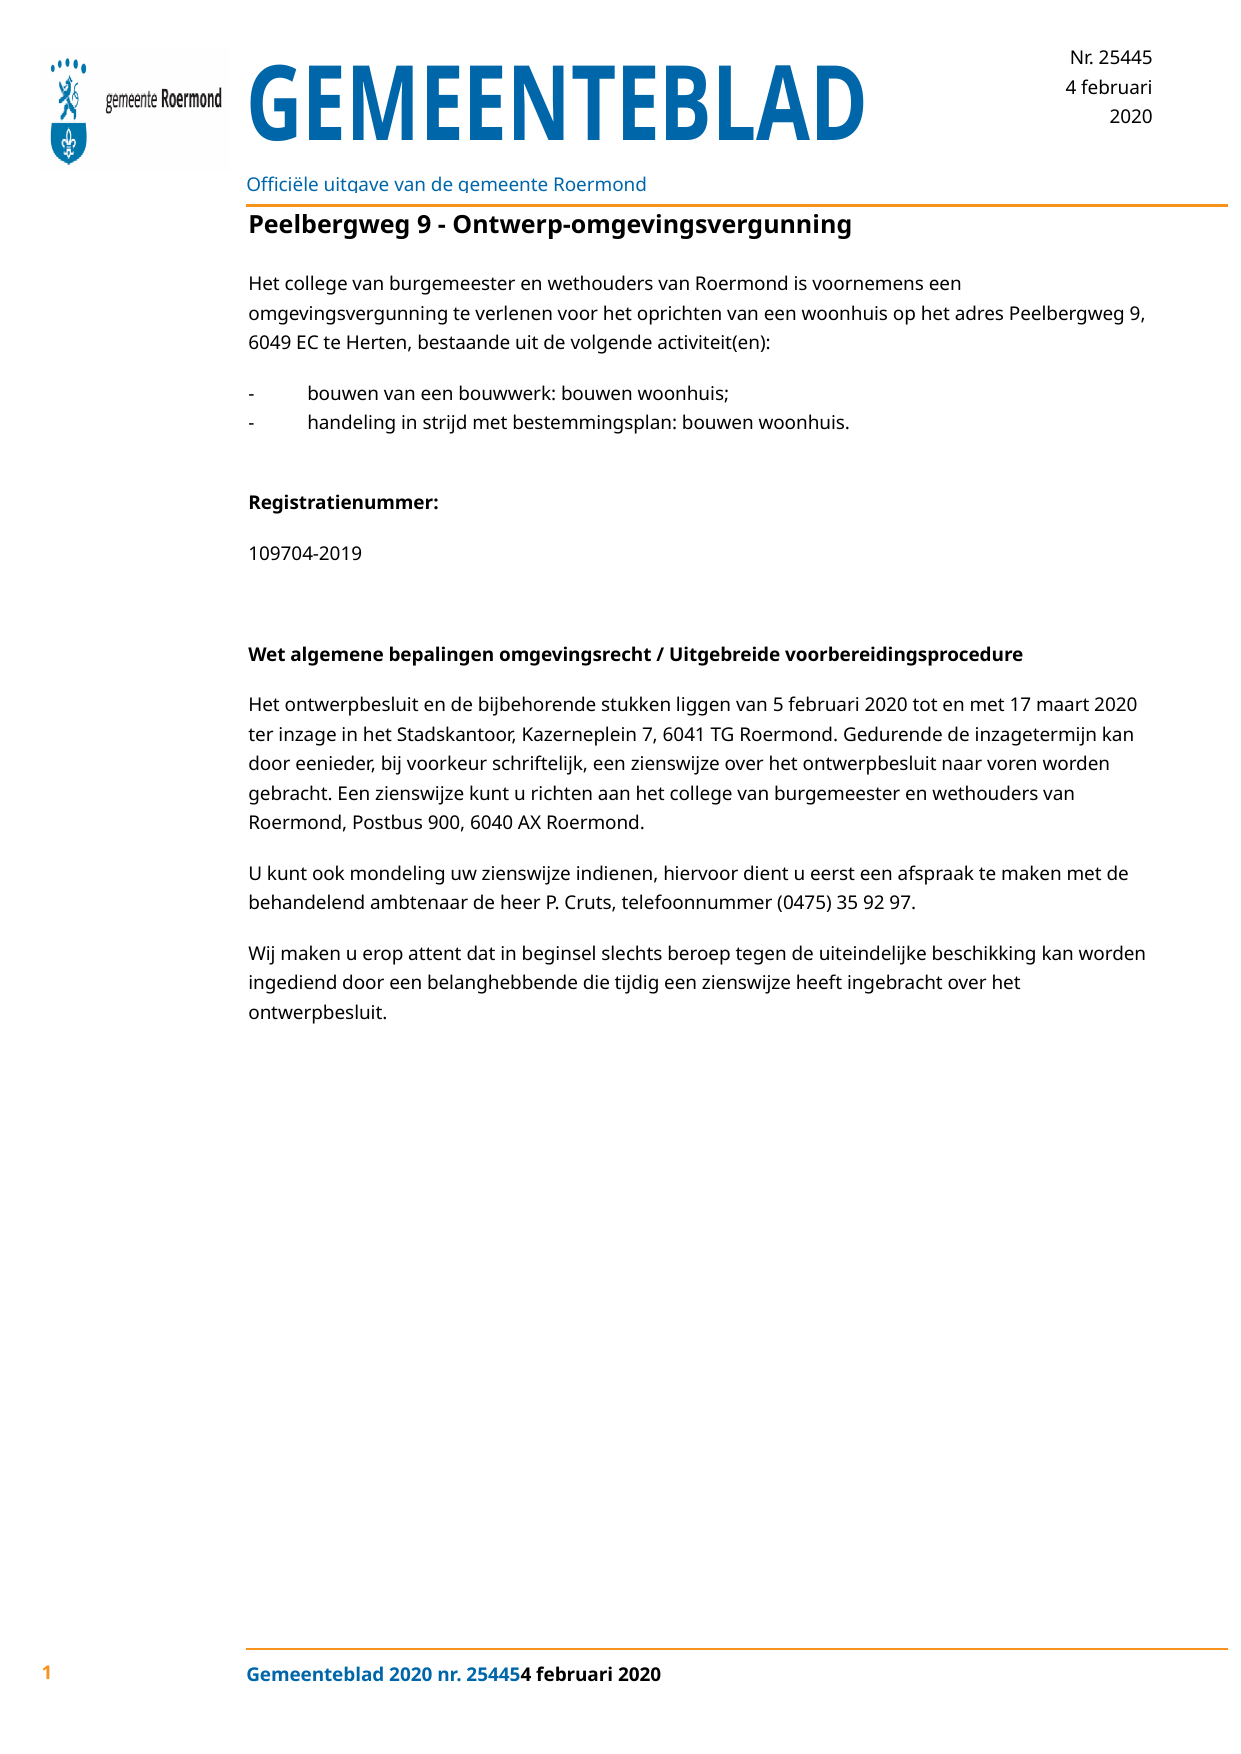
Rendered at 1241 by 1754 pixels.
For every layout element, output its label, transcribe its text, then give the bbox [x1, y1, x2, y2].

text Het ontwerpbesluit en de bijbehorende stukken liggen van 5 februari 2020 tot en met 17 maart 2020 ter inzage in het Stadskantoor, Kazerneplein 7, 6041 TG Roermond. Gedurende de inzagetermijn kan door eenieder, bij voorkeur schriftelijk, een zienswijze over het ontwerpbesluit naar voren worden gebracht. Een zienswijze kunt u richten aan het college van burgemeester en wethouders van Roermond, Postbus 900, 6040 AX Roermond. [248, 691, 1152, 835]
text U kunt ook mondeling uw zienswijze indienen, hiervoor dient u eerst een afspraak te maken met de behandelend ambtenaar de heer P. Cruts, telefoonnummer (0475) 35 92 97. [248, 860, 1152, 915]
list handeling in strijd met bestemmingsplan: bouwen woonhuis. [248, 409, 1152, 435]
text Peelbergweg 9 - Ontwerp-omgevingsvergunning [248, 207, 1152, 241]
text Wij maken u erop attent dat in beginsel slechts beroep tegen de uiteindelijke beschikking kan worden ingediend door een belanghebbende die tijdig een zienswijze heeft ingebracht over het ontwerpbesluit. [248, 940, 1152, 1025]
text Registratienummer: [248, 489, 1152, 515]
text Wet algemene bepalingen omgevingsrecht / Uitgebreide voorbereidingsprocedure [248, 641, 1152, 666]
list bouwen van een bouwwerk: bouwen woonhuis; [248, 380, 1152, 406]
text 109704-2019 [248, 540, 1152, 566]
picture [41, 47, 231, 172]
text Het college van burgemeester en wethouders van Roermond is voornemens een omgevingsvergunning te verlenen voor het oprichten van een woonhuis op het adres Peelbergweg 9, 6049 EC te Herten, bestaande uit de volgende activiteit(en): [248, 270, 1152, 355]
